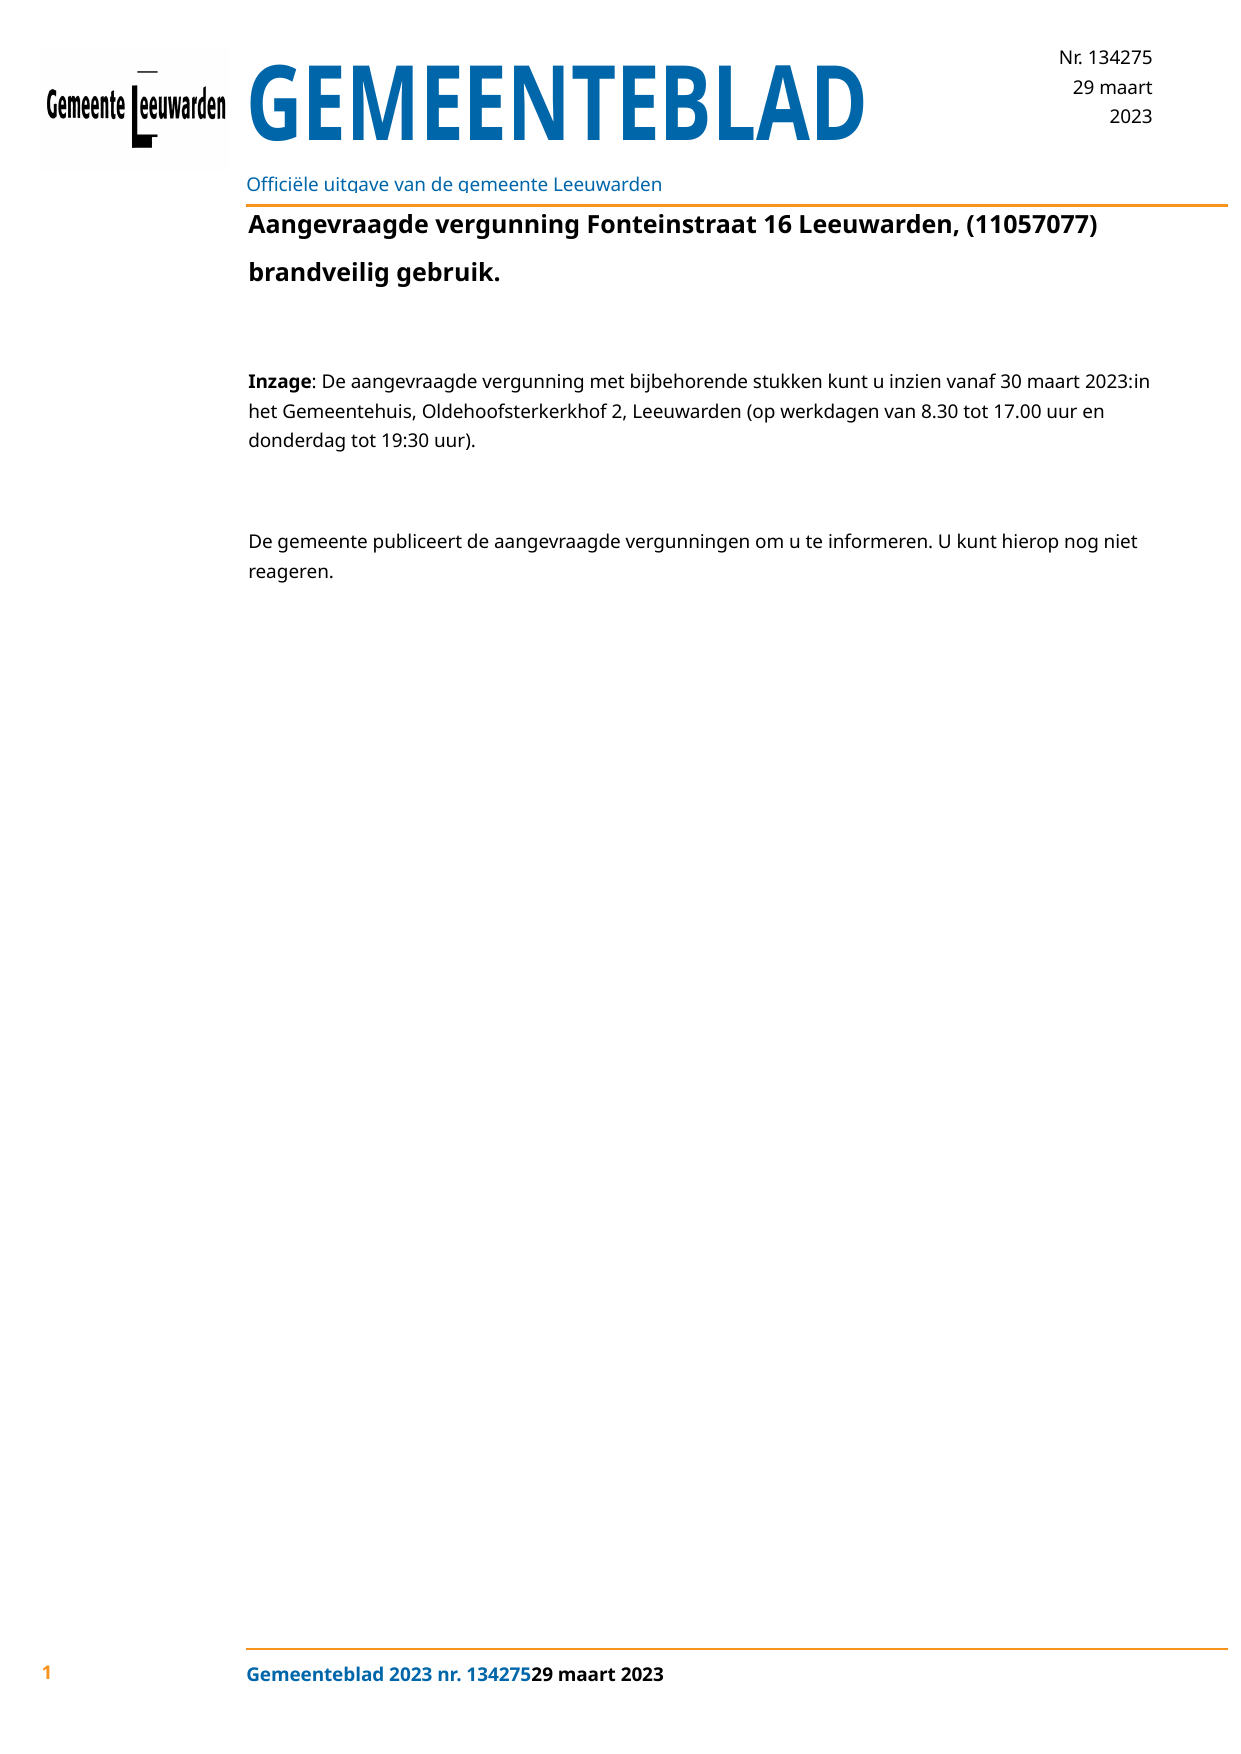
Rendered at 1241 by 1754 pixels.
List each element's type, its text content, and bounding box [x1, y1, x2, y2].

text Inzage: De aangevraagde vergunning met bijbehorende stukken kunt u inzien vanaf 30 maart 2023:in het Gemeentehuis, Oldehoofsterkerkhof 2, Leeuwarden (op werkdagen van 8.30 tot 17.00 uur en donderdag tot 19:30 uur). [248, 368, 1152, 453]
text De gemeente publiceert de aangevraagde vergunningen om u te informeren. U kunt hierop nog niet reageren. [248, 528, 1152, 584]
picture [41, 47, 231, 172]
text Aangevraagde vergunning Fonteinstraat 16 Leeuwarden, (11057077) brandveilig gebruik. [248, 207, 1152, 288]
